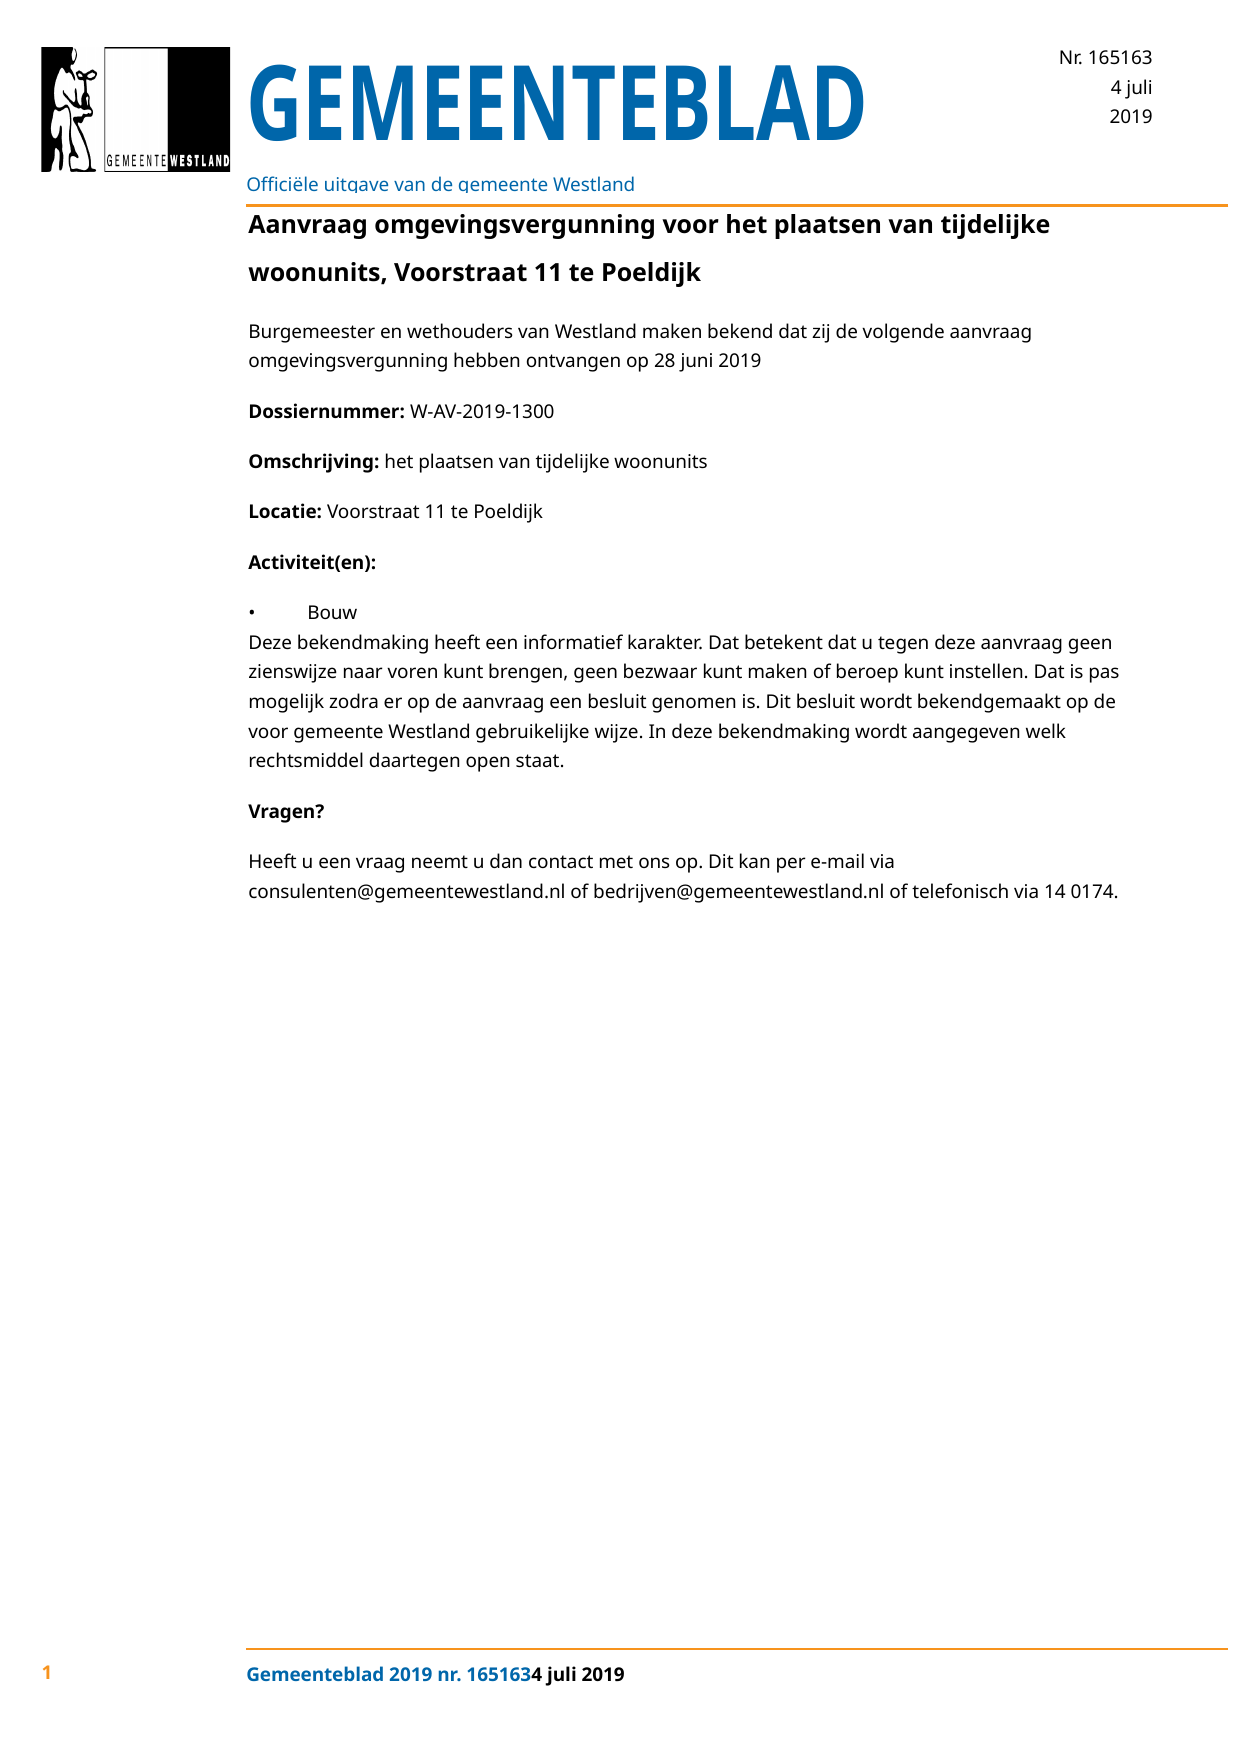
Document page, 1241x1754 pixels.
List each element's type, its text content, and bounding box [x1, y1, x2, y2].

text Heeft u een vraag neemt u dan contact met ons op. Dit kan per e-mail via consulenten@gemeentewestland.nl of bedrijven@gemeentewestland.nl of telefonisch via 14 0174. [248, 848, 1152, 904]
text Deze bekendmaking heeft een informatief karakter. Dat betekent dat u tegen deze aanvraag geen zienswijze naar voren kunt brengen, geen bezwaar kunt maken of beroep kunt instellen. Dat is pas mogelijk zodra er op de aanvraag een besluit genomen is. Dit besluit wordt bekendgemaakt op de voor gemeente Westland gebruikelijke wijze. In deze bekendmaking wordt aangegeven welk rechtsmiddel daartegen open staat. [248, 629, 1152, 773]
list Bouw [248, 599, 1152, 625]
picture [41, 47, 231, 172]
text Dossiernummer: W-AV-2019-1300 [248, 398, 1152, 424]
text Aanvraag omgevingsvergunning voor het plaatsen van tijdelijke woonunits, Voorstraat 11 te Poeldijk [248, 207, 1152, 288]
text Omschrijving: het plaatsen van tijdelijke woonunits [248, 448, 1152, 474]
text Locatie: Voorstraat 11 te Poeldijk [248, 499, 1152, 524]
text Burgemeester en wethouders van Westland maken bekend dat zij de volgende aanvraag omgevingsvergunning hebben ontvangen op 28 juni 2019 [248, 318, 1152, 373]
text Activiteit(en): [248, 549, 1152, 575]
text Vragen? [248, 798, 1152, 824]
